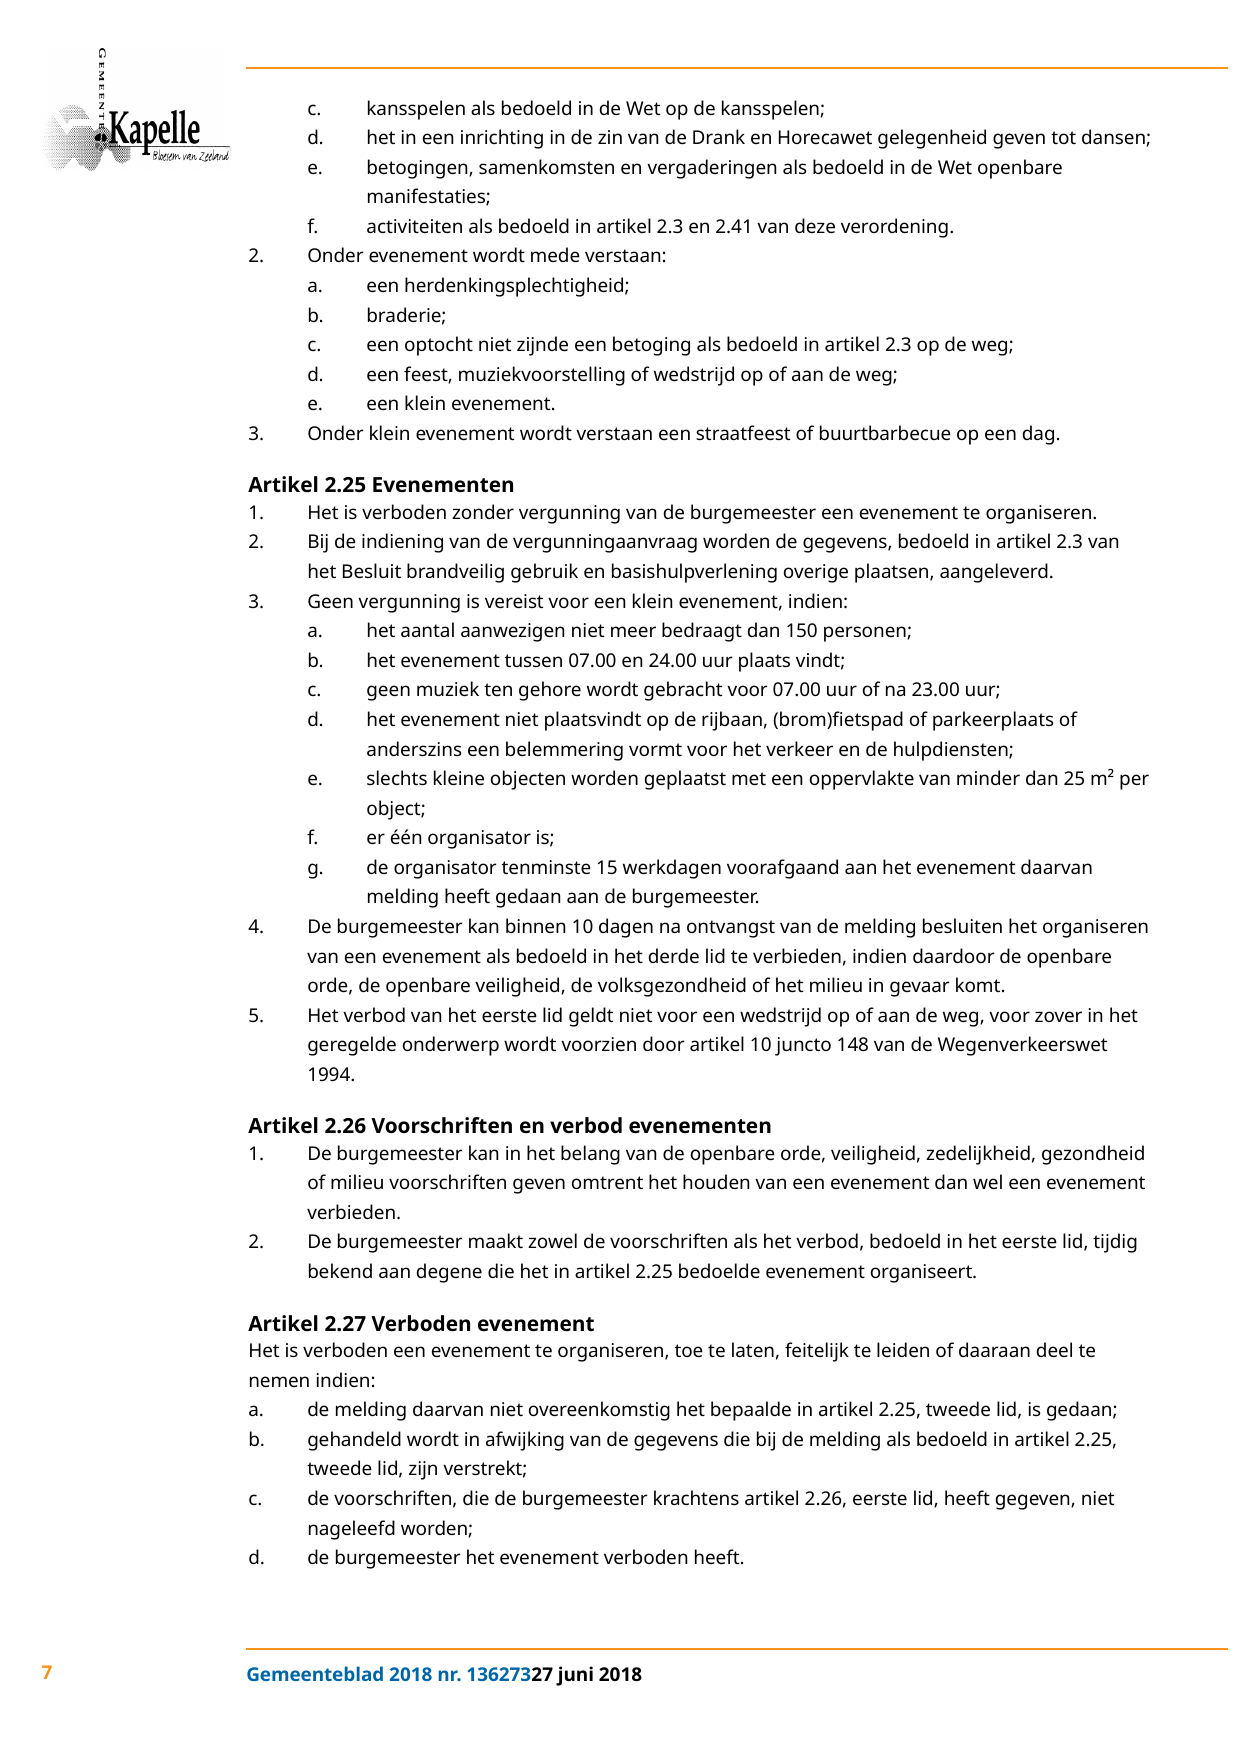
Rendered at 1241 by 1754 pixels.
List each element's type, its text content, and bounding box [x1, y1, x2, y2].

text Artikel 2.25 Evenementen [248, 471, 1152, 499]
list het evenement tussen 07.00 en 24.00 uur plaats vindt; [307, 647, 1152, 673]
list er één organisator is; [307, 824, 1152, 850]
text Het is verboden een evenement te organiseren, toe te laten, feitelijk te leiden of daaraan deel te nemen indien: [248, 1337, 1152, 1392]
list een klein evenement. [307, 391, 1152, 416]
list het evenement niet plaatsvindt op de rijbaan, (brom)fietspad of parkeerplaats of anderszins een belemmering vormt voor het verkeer en de hulpdiensten; [307, 706, 1152, 761]
list Geen vergunning is vereist voor een klein evenement, indien: [248, 588, 1152, 613]
picture [41, 47, 231, 172]
list Onder klein evenement wordt verstaan een straatfeest of buurtbarbecue op een dag. [248, 420, 1152, 446]
list de organisator tenminste 15 werkdagen voorafgaand aan het evenement daarvan melding heeft gedaan aan de burgemeester. [307, 854, 1152, 909]
list Bij de indiening van de vergunningaanvraag worden de gegevens, bedoeld in artikel 2.3 van het Besluit brandveilig gebruik en basishulpverlening overige plaatsen, aangeleverd. [248, 529, 1152, 584]
list een optocht niet zijnde een betoging als bedoeld in artikel 2.3 op de weg; [307, 331, 1152, 357]
list het aantal aanwezigen niet meer bedraagt dan 150 personen; [307, 617, 1152, 643]
list braderie; [307, 302, 1152, 328]
list de voorschriften, die de burgemeester krachtens artikel 2.26, eerste lid, heeft gegeven, niet nageleefd worden; [248, 1485, 1152, 1540]
list activiteiten als bedoeld in artikel 2.3 en 2.41 van deze verordening. [307, 213, 1152, 239]
list Het verbod van het eerste lid geldt niet voor een wedstrijd op of aan de weg, voor zover in het geregelde onderwerp wordt voorzien door artikel 10 juncto 148 van de Wegenverkeerswet 1994. [248, 1002, 1152, 1087]
list slechts kleine objecten worden geplaatst met een oppervlakte van minder dan 25 m² per object; [307, 765, 1152, 821]
list gehandeld wordt in afwijking van de gegevens die bij de melding als bedoeld in artikel 2.25, tweede lid, zijn verstrekt; [248, 1426, 1152, 1481]
list kansspelen als bedoeld in de Wet op de kansspelen; [307, 95, 1152, 121]
list de melding daarvan niet overeenkomstig het bepaalde in artikel 2.25, tweede lid, is gedaan; [248, 1396, 1152, 1422]
list De burgemeester kan in het belang van de openbare orde, veiligheid, zedelijkheid, gezondheid of milieu voorschriften geven omtrent het houden van een evenement dan wel een evenement verbieden. [248, 1140, 1152, 1225]
text Artikel 2.27 Verboden evenement [248, 1309, 1152, 1337]
text Artikel 2.26 Voorschriften en verbod evenementen [248, 1112, 1152, 1140]
list geen muziek ten gehore wordt gebracht voor 07.00 uur of na 23.00 uur; [307, 677, 1152, 702]
list het in een inrichting in de zin van de Drank en Horecawet gelegenheid geven tot dansen; [307, 124, 1152, 150]
list Het is verboden zonder vergunning van de burgemeester een evenement te organiseren. [248, 499, 1152, 525]
list de burgemeester het evenement verboden heeft. [248, 1544, 1152, 1570]
list een herdenkingsplechtigheid; [307, 272, 1152, 298]
list een feest, muziekvoorstelling of wedstrijd op of aan de weg; [307, 361, 1152, 387]
list betogingen, samenkomsten en vergaderingen als bedoeld in de Wet openbare manifestaties; [307, 154, 1152, 209]
list De burgemeester kan binnen 10 dagen na ontvangst van de melding besluiten het organiseren van een evenement als bedoeld in het derde lid te verbieden, indien daardoor de openbare orde, de openbare veiligheid, de volksgezondheid of het milieu in gevaar komt. [248, 913, 1152, 998]
list De burgemeester maakt zowel de voorschriften als het verbod, bedoeld in het eerste lid, tijdig bekend aan degene die het in artikel 2.25 bedoelde evenement organiseert. [248, 1229, 1152, 1284]
list Onder evenement wordt mede verstaan: [248, 243, 1152, 268]
